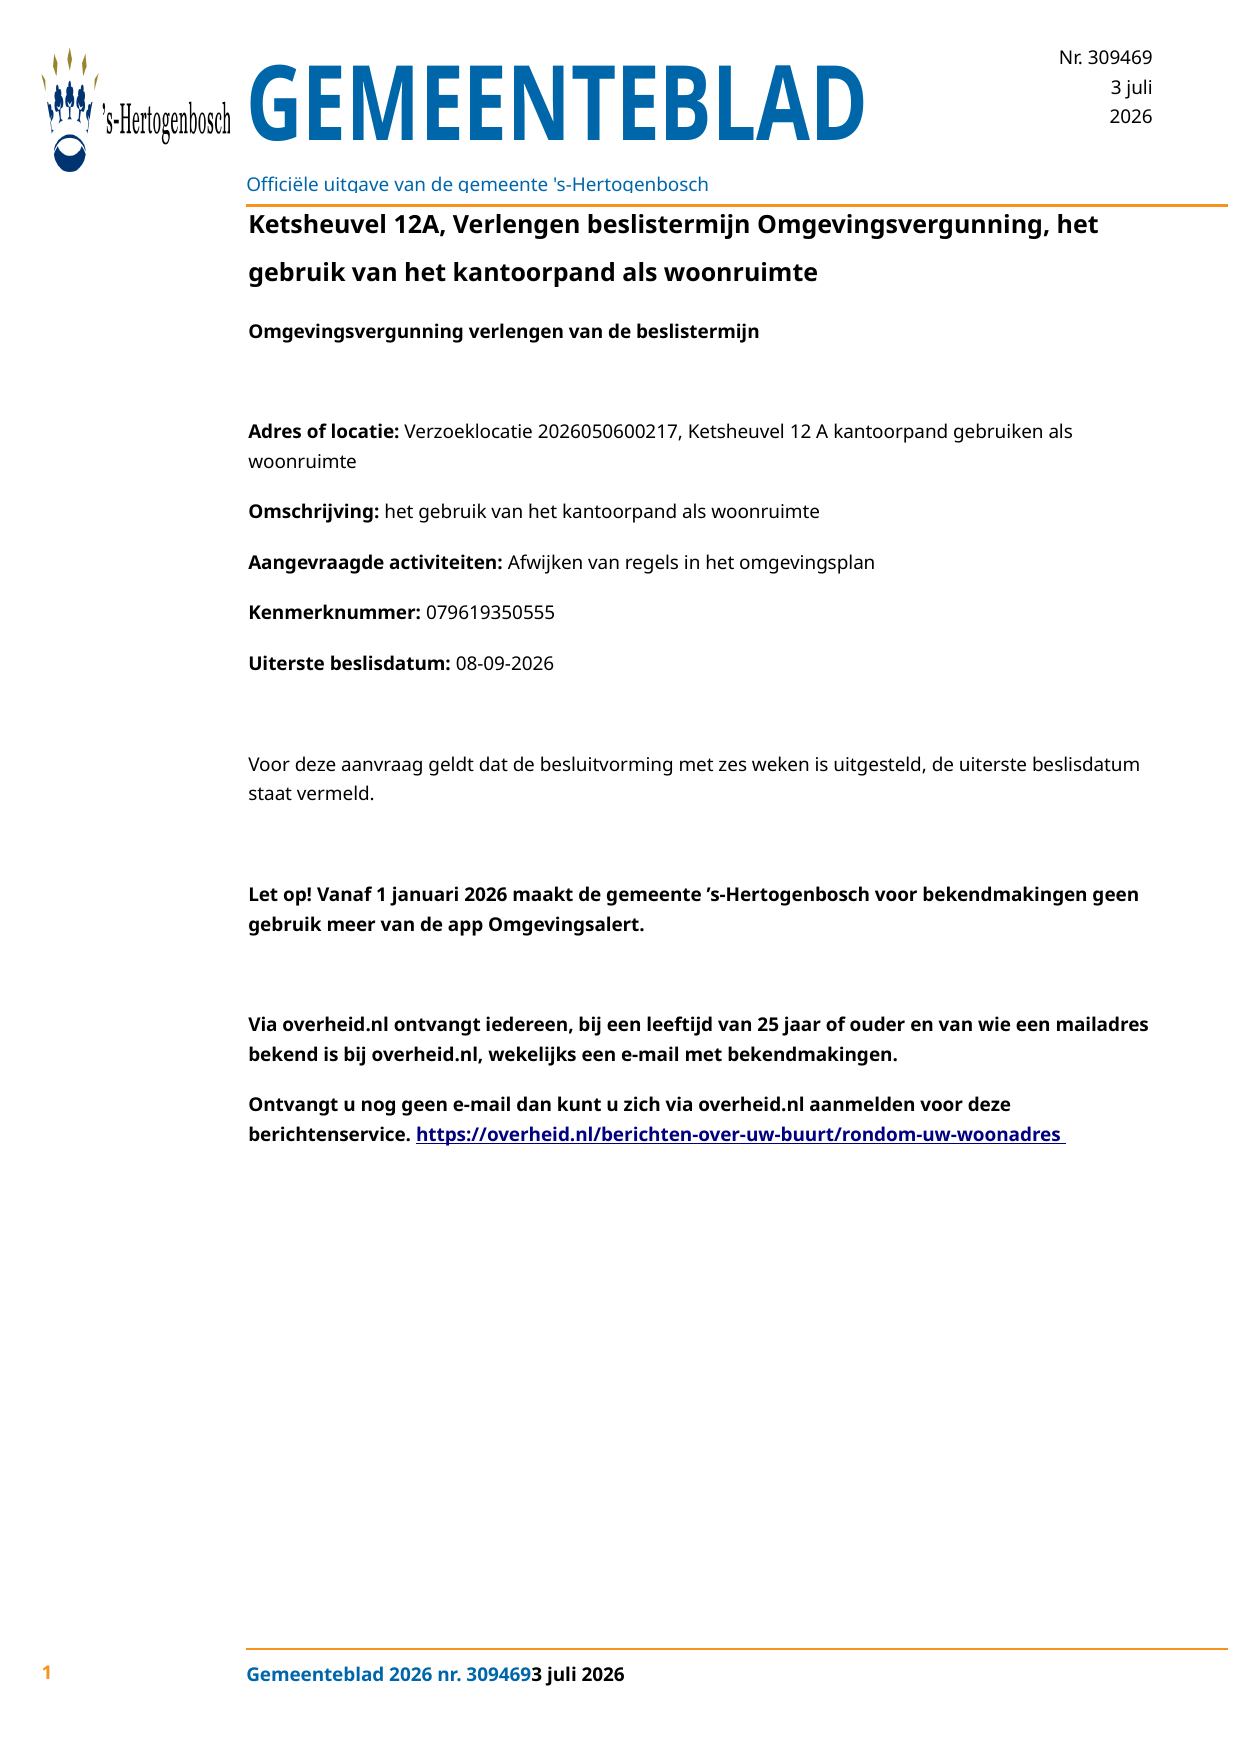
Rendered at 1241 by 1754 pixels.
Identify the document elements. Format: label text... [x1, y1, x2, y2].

text Aangevraagde activiteiten: Afwijken van regels in het omgevingsplan [248, 549, 1152, 575]
text Voor deze aanvraag geldt dat de besluitvorming met zes weken is uitgesteld, de uiterste beslisdatum staat vermeld. [248, 751, 1152, 806]
text Ketsheuvel 12A, Verlengen beslistermijn Omgevingsvergunning, het gebruik van het kantoorpand als woonruimte [248, 207, 1152, 288]
text Via overheid.nl ontvangt iedereen, bij een leeftijd van 25 jaar of ouder en van wie een mailadres bekend is bij overheid.nl, wekelijks een e-mail met bekendmakingen. [248, 1012, 1152, 1067]
text Omgevingsvergunning verlengen van de beslistermijn [248, 318, 1152, 344]
text Uiterste beslisdatum: 08-09-2026 [248, 650, 1152, 676]
text Let op! Vanaf 1 januari 2026 maakt de gemeente ’s-Hertogenbosch voor bekendmakingen geen gebruik meer van de app Omgevingsalert. [248, 881, 1152, 937]
text Adres of locatie: Verzoeklocatie 2026050600217, Ketsheuvel 12 A kantoorpand gebruiken als woonruimte [248, 419, 1152, 474]
text Ontvangt u nog geen e-mail dan kunt u zich via overheid.nl aanmelden voor deze berichtenservice. https://overheid.nl/berichten-over-uw-buurt/rondom-uw-woonadres [248, 1092, 1152, 1147]
picture [41, 47, 231, 172]
text Omschrijving: het gebruik van het kantoorpand als woonruimte [248, 499, 1152, 524]
text Kenmerknummer: 079619350555 [248, 599, 1152, 625]
